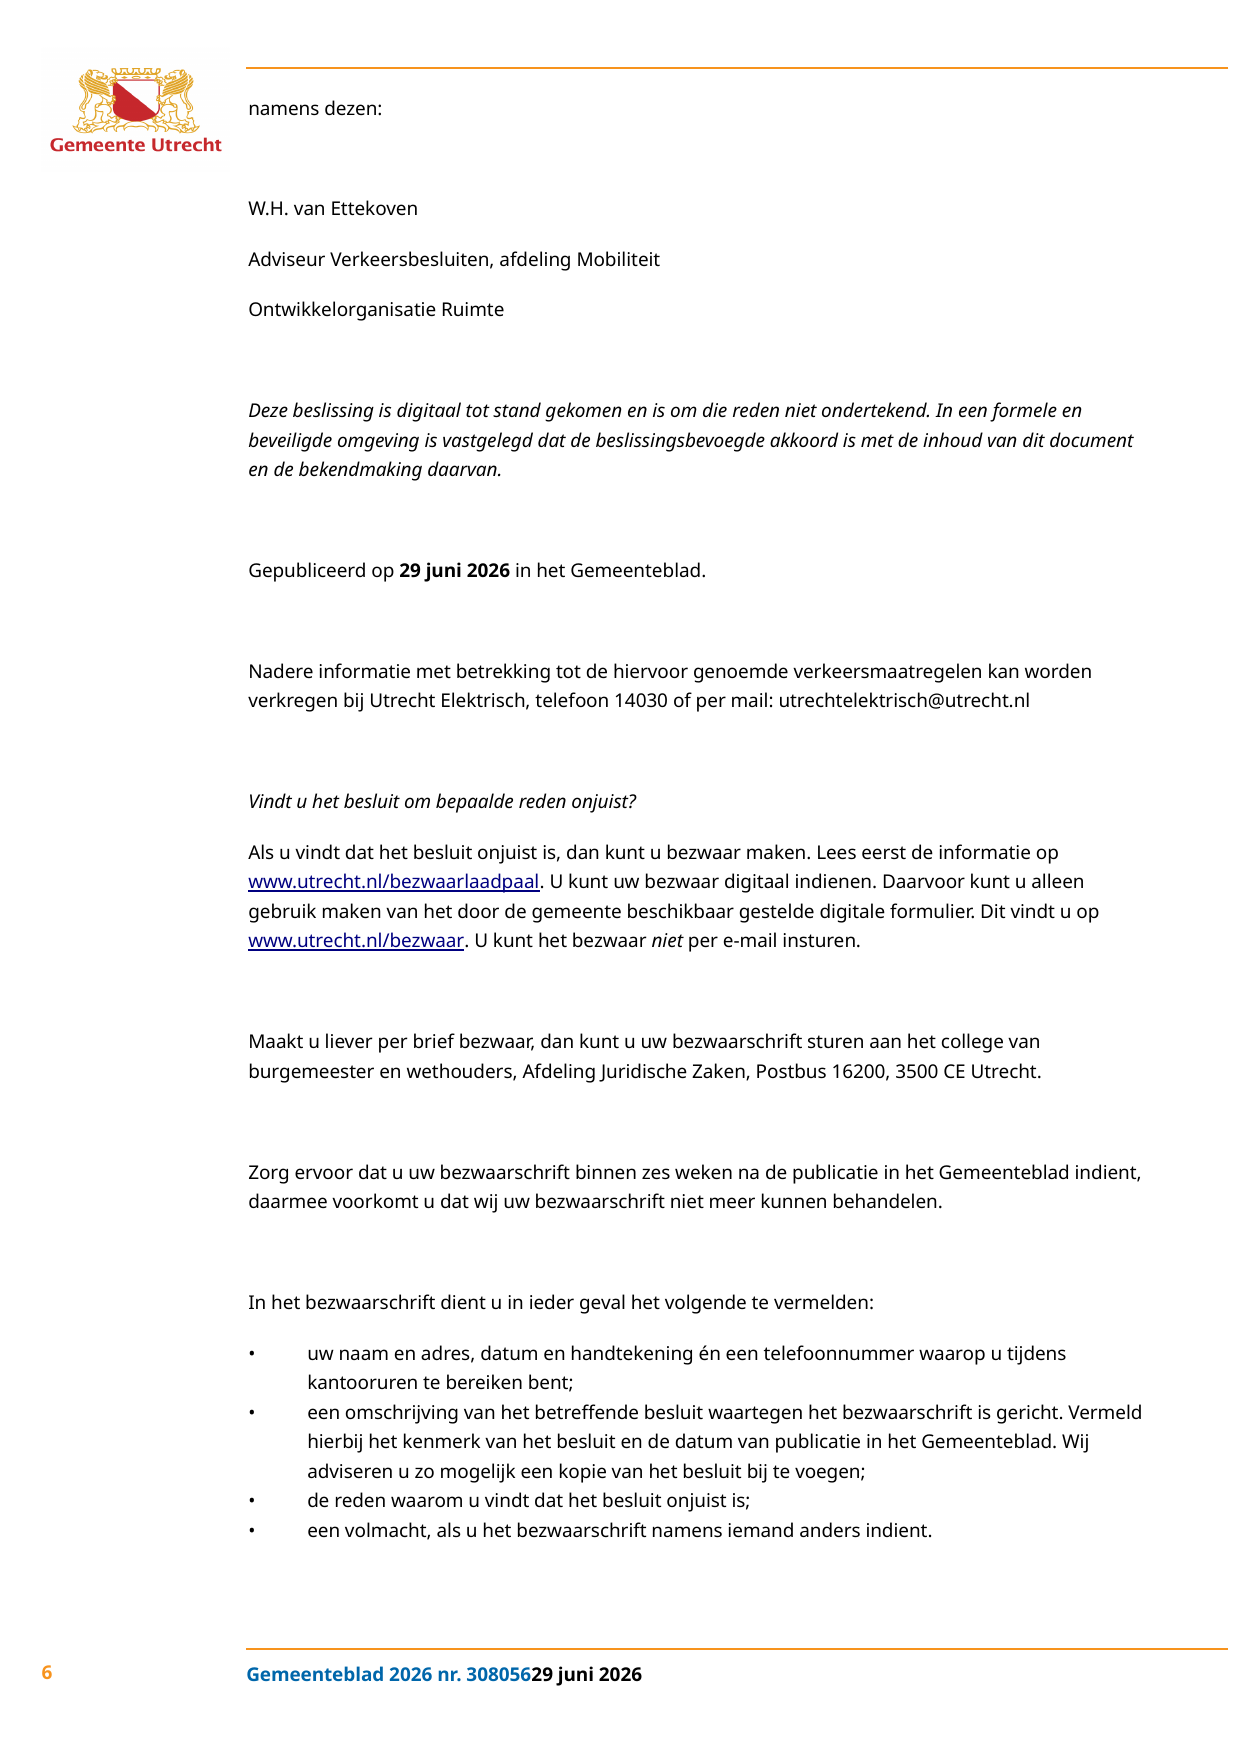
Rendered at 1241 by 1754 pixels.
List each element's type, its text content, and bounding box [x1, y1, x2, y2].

text In het bezwaarschrift dient u in ieder geval het volgende te vermelden: [248, 1289, 1152, 1315]
text Deze beslissing is digitaal tot stand gekomen en is om die reden niet ondertekend. In een formele en beveiligde omgeving is vastgelegd dat de beslissingsbevoegde akkoord is met de inhoud van dit document en de bekendmaking daarvan. [248, 397, 1152, 482]
text Gepubliceerd op 29 juni 2026 in het Gemeenteblad. [248, 557, 1152, 583]
text W.H. van Ettekoven [248, 196, 1152, 221]
text Als u vindt dat het besluit onjuist is, dan kunt u bezwaar maken. Lees eerst de informatie op www.utrecht.nl/bezwaarlaadpaal. U kunt uw bezwaar digitaal indienen. Daarvoor kunt u alleen gebruik maken van het door de gemeente beschikbaar gestelde digitale formulier. Dit vindt u op www.utrecht.nl/bezwaar. U kunt het bezwaar niet per e-mail insturen. [248, 839, 1152, 953]
text Nadere informatie met betrekking tot de hiervoor genoemde verkeersmaatregelen kan worden verkregen bij Utrecht Elektrisch, telefoon 14030 of per mail: utrechtelektrisch@utrecht.nl [248, 658, 1152, 713]
list uw naam en adres, datum en handtekening én een telefoonnummer waarop u tijdens kantooruren te bereiken bent; [248, 1340, 1152, 1395]
text Zorg ervoor dat u uw bezwaarschrift binnen zes weken na de publicatie in het Gemeenteblad indient, daarmee voorkomt u dat wij uw bezwaarschrift niet meer kunnen behandelen. [248, 1159, 1152, 1214]
text Vindt u het besluit om bepaalde reden onjuist? [248, 788, 1152, 814]
text namens dezen: [248, 95, 1152, 121]
text Maakt u liever per brief bezwaar, dan kunt u uw bezwaarschrift sturen aan het college van burgemeester en wethouders, Afdeling Juridische Zaken, Postbus 16200, 3500 CE Utrecht. [248, 1028, 1152, 1084]
list de reden waarom u vindt dat het besluit onjuist is; [248, 1488, 1152, 1513]
text Adviseur Verkeersbesluiten, afdeling Mobiliteit [248, 246, 1152, 272]
picture [41, 47, 231, 172]
text Ontwikkelorganisatie Ruimte [248, 296, 1152, 322]
list een volmacht, als u het bezwaarschrift namens iemand anders indient. [248, 1517, 1152, 1543]
list een omschrijving van het betreffende besluit waartegen het bezwaarschrift is gericht. Vermeld hierbij het kenmerk van het besluit en de datum van publicatie in het Gemeenteblad. Wij adviseren u zo mogelijk een kopie van het besluit bij te voegen; [248, 1399, 1152, 1484]
